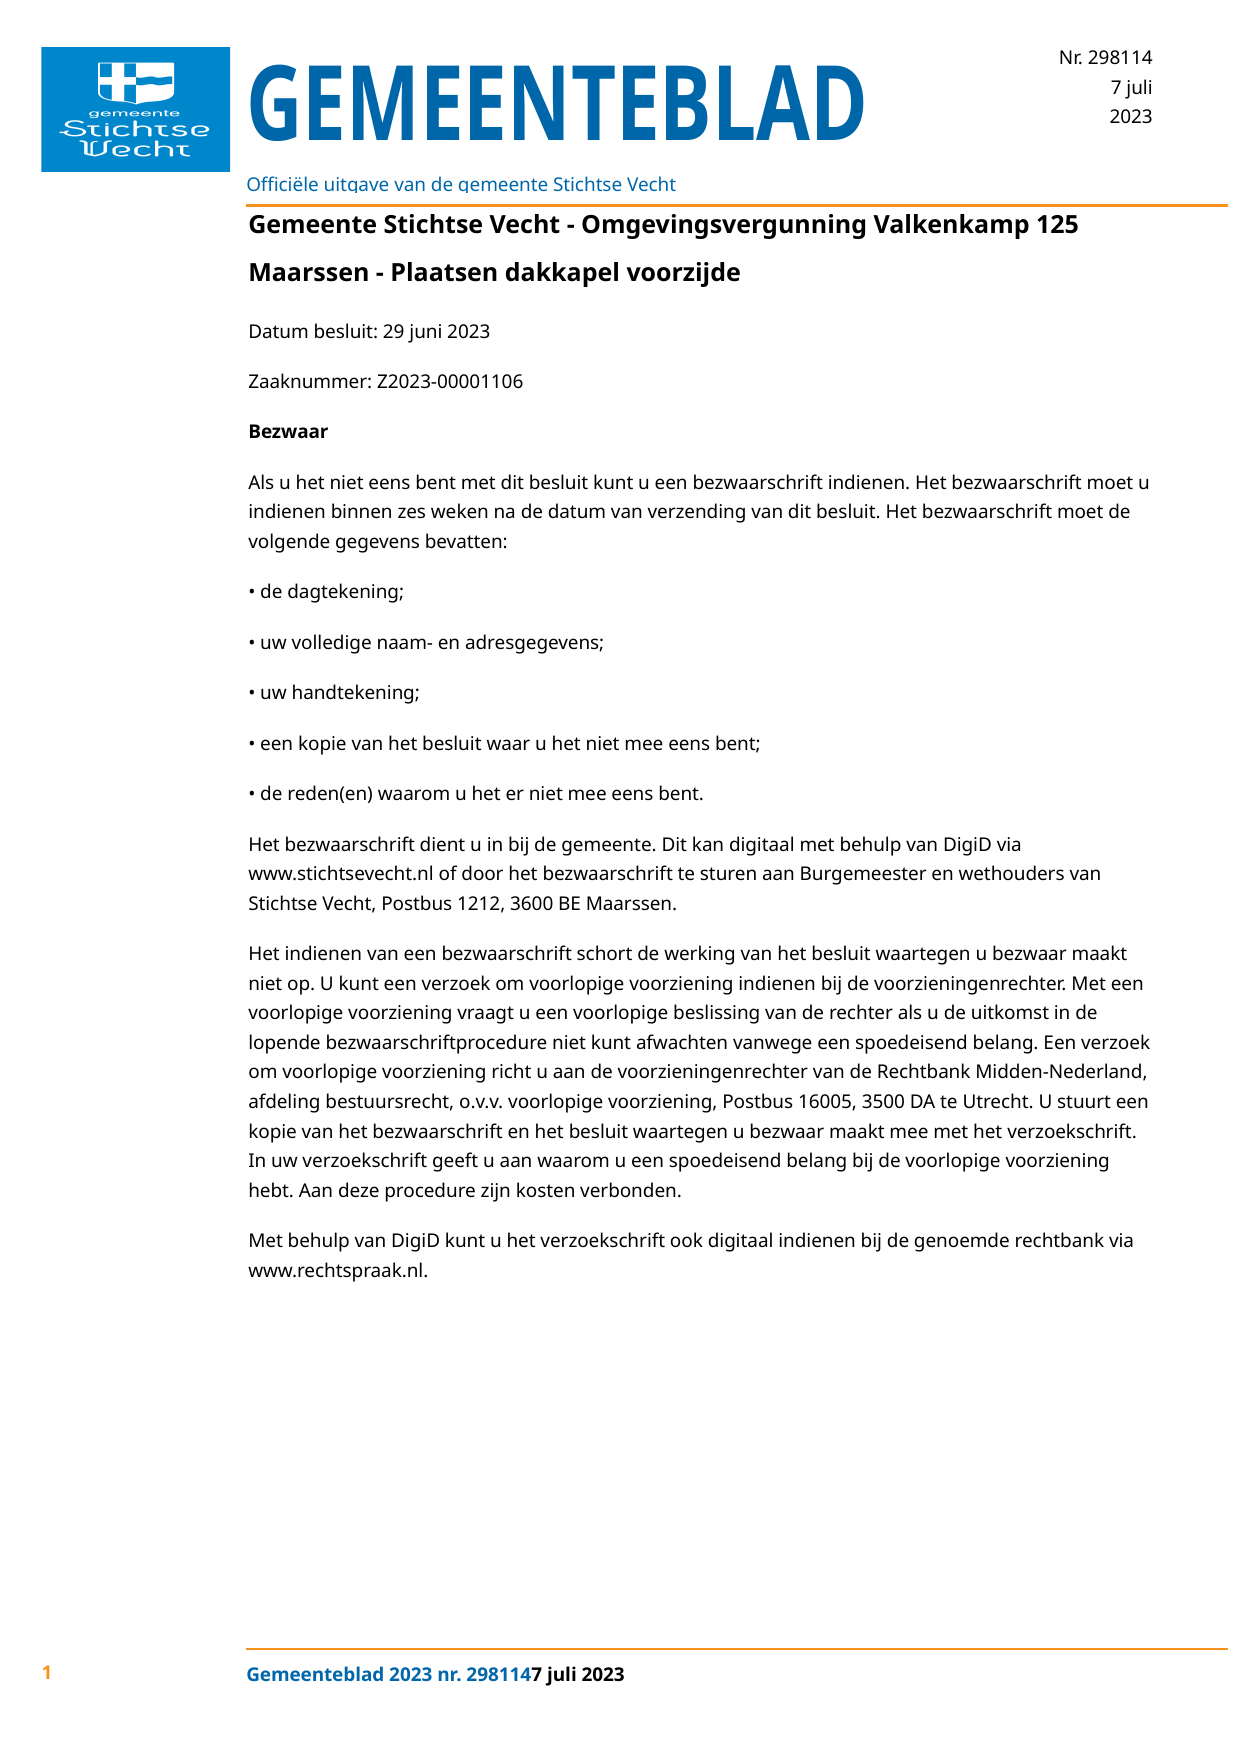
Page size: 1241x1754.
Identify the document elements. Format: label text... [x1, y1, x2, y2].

text • een kopie van het besluit waar u het niet mee eens bent; [248, 730, 1152, 756]
text Bezwaar [248, 419, 1152, 444]
text Met behulp van DigiD kunt u het verzoekschrift ook digitaal indienen bij de genoemde rechtbank via www.rechtspraak.nl. [248, 1227, 1152, 1283]
picture [99, 63, 135, 101]
text Gemeente Stichtse Vecht - Omgevingsvergunning Valkenkamp 125 Maarssen - Plaatsen dakkapel voorzijde [248, 207, 1152, 288]
text Als u het niet eens bent met dit besluit kunt u een bezwaarschrift indienen. Het bezwaarschrift moet u indienen binnen zes weken na de datum van verzending van dit besluit. Het bezwaarschrift moet de volgende gegevens bevatten: [248, 469, 1152, 554]
picture [137, 63, 174, 103]
text • de reden(en) waarom u het er niet mee eens bent. [248, 780, 1152, 806]
text • uw handtekening; [248, 679, 1152, 705]
text Het bezwaarschrift dient u in bij de gemeente. Dit kan digitaal met behulp van DigiD via www.stichtsevecht.nl of door het bezwaarschrift te sturen aan Burgemeester en wethouders van Stichtse Vecht, Postbus 1212, 3600 BE Maarssen. [248, 831, 1152, 916]
text Het indienen van een bezwaarschrift schort de werking van het besluit waartegen u bezwaar maakt niet op. U kunt een verzoek om voorlopige voorziening indienen bij de voorzieningenrechter. Met een voorlopige voorziening vraagt u een voorlopige beslissing van de rechter als u de uitkomst in de lopende bezwaarschriftprocedure niet kunt afwachten vanwege een spoedeisend belang. Een verzoek om voorlopige voorziening richt u aan de voorzieningenrechter van de Rechtbank Midden-Nederland, afdeling bestuursrecht, o.v.v. voorlopige voorziening, Postbus 16005, 3500 DA te Utrecht. U stuurt een kopie van het bezwaarschrift en het besluit waartegen u bezwaar maakt mee met het verzoekschrift. In uw verzoekschrift geeft u aan waarom u een spoedeisend belang bij de voorlopige voorziening hebt. Aan deze procedure zijn kosten verbonden. [248, 940, 1152, 1203]
text Datum besluit: 29 juni 2023 [248, 318, 1152, 344]
text Zaaknummer: Z2023-00001106 [248, 368, 1152, 394]
text • uw volledige naam- en adresgegevens; [248, 629, 1152, 655]
text • de dagtekening; [248, 579, 1152, 604]
